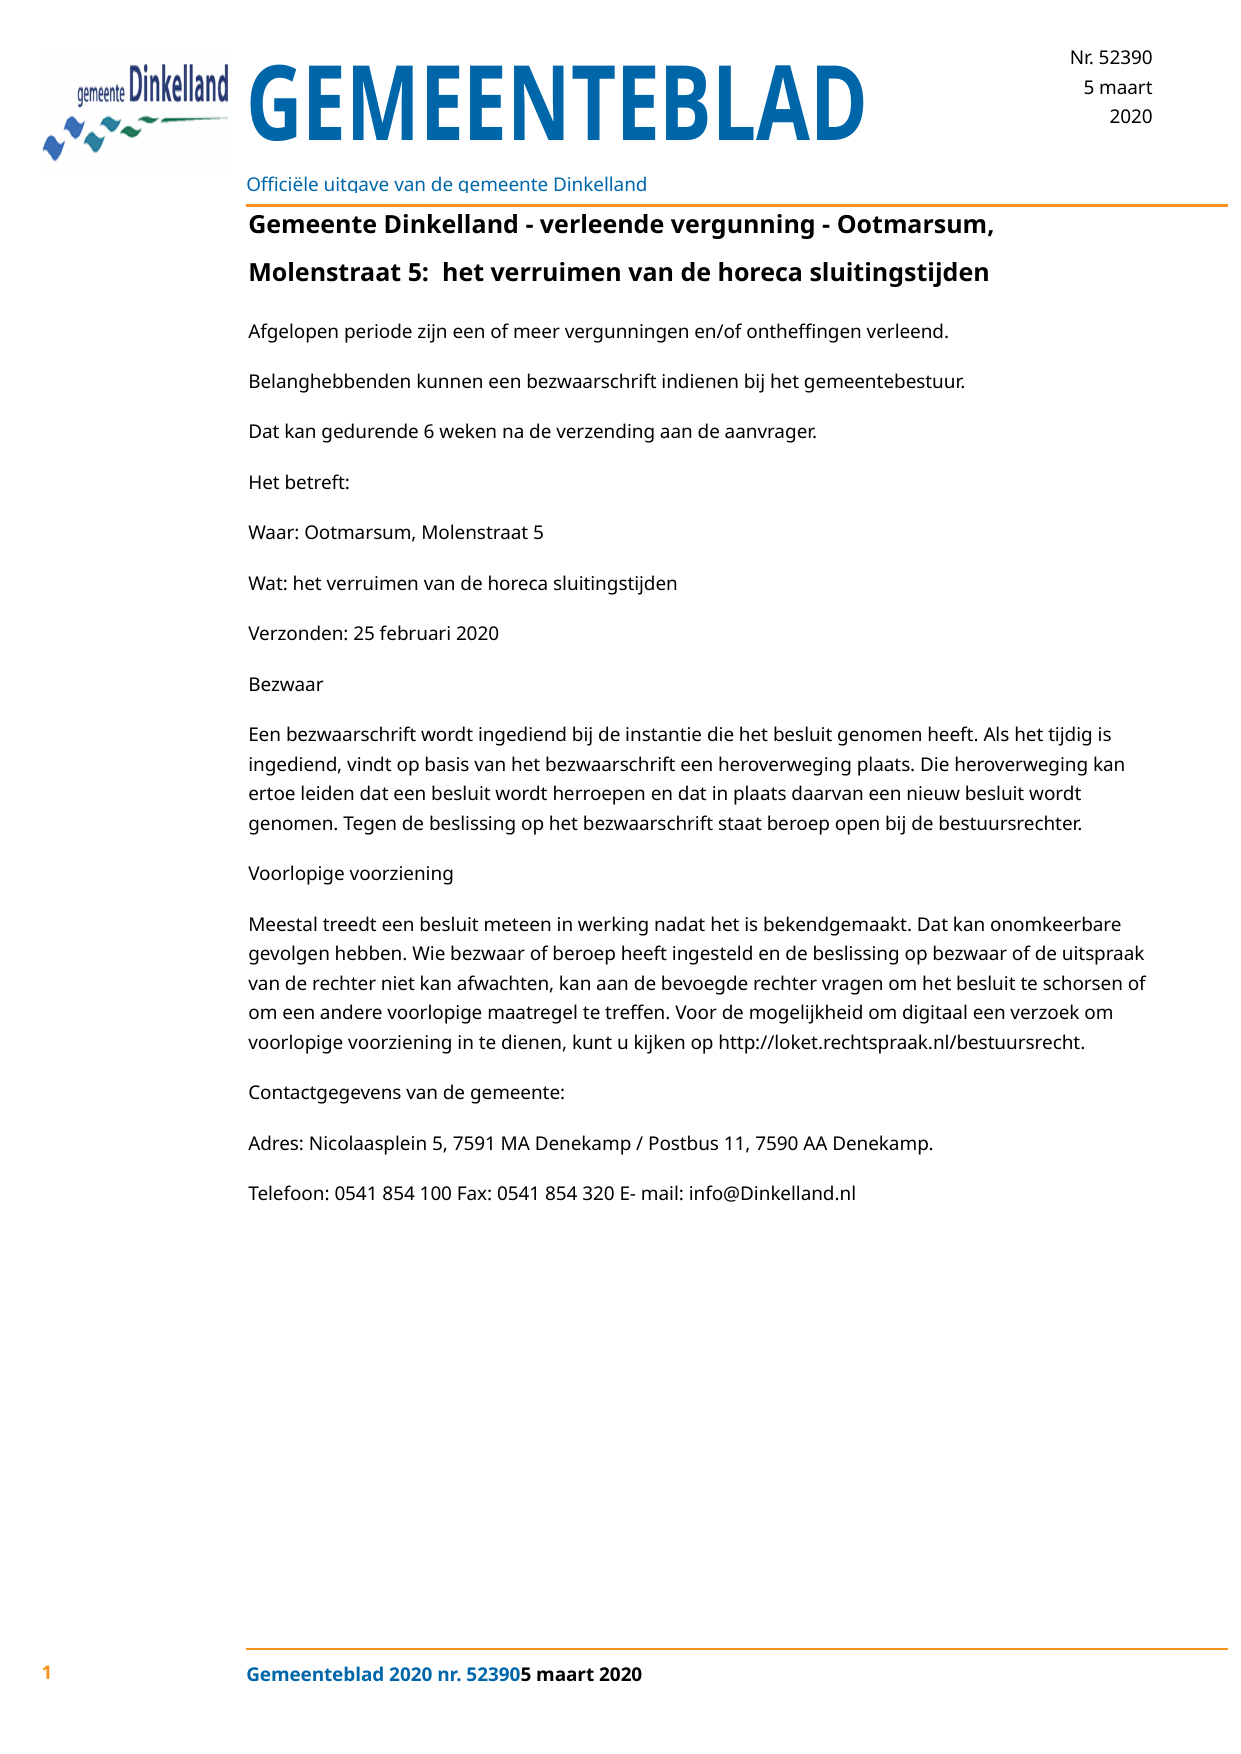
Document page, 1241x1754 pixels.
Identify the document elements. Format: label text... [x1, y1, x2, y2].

text Belanghebbenden kunnen een bezwaarschrift indienen bij het gemeentebestuur. [248, 368, 1152, 394]
picture [41, 47, 231, 172]
text Het betreft: [248, 469, 1152, 495]
text Waar: Ootmarsum, Molenstraat 5 [248, 519, 1152, 545]
text Gemeente Dinkelland - verleende vergunning - Ootmarsum, Molenstraat 5: het verruimen van de horeca sluitingstijden [248, 207, 1152, 288]
text Adres: Nicolaasplein 5, 7591 MA Denekamp / Postbus 11, 7590 AA Denekamp. [248, 1130, 1152, 1156]
text Contactgegevens van de gemeente: [248, 1079, 1152, 1105]
text Voorlopige voorziening [248, 860, 1152, 886]
text Bezwaar [248, 671, 1152, 697]
text Telefoon: 0541 854 100 Fax: 0541 854 320 E- mail: info@Dinkelland.nl [248, 1180, 1152, 1206]
text Dat kan gedurende 6 weken na de verzending aan de aanvrager. [248, 419, 1152, 444]
text Wat: het verruimen van de horeca sluitingstijden [248, 570, 1152, 596]
text Verzonden: 25 februari 2020 [248, 620, 1152, 646]
text Een bezwaarschrift wordt ingediend bij de instantie die het besluit genomen heeft. Als het tijdig is ingediend, vindt op basis van het bezwaarschrift een heroverweging plaats. Die heroverweging kan ertoe leiden dat een besluit wordt herroepen en dat in plaats daarvan een nieuw besluit wordt genomen. Tegen de beslissing op het bezwaarschrift staat beroep open bij de bestuursrechter. [248, 721, 1152, 836]
text Afgelopen periode zijn een of meer vergunningen en/of ontheffingen verleend. [248, 318, 1152, 344]
text Meestal treedt een besluit meteen in werking nadat het is bekendgemaakt. Dat kan onomkeerbare gevolgen hebben. Wie bezwaar of beroep heeft ingesteld en de beslissing op bezwaar of de uitspraak van de rechter niet kan afwachten, kan aan de bevoegde rechter vragen om het besluit te schorsen of om een andere voorlopige maatregel te treffen. Voor de mogelijkheid om digitaal een verzoek om voorlopige voorziening in te dienen, kunt u kijken op http://loket.rechtspraak.nl/bestuursrecht. [248, 911, 1152, 1055]
